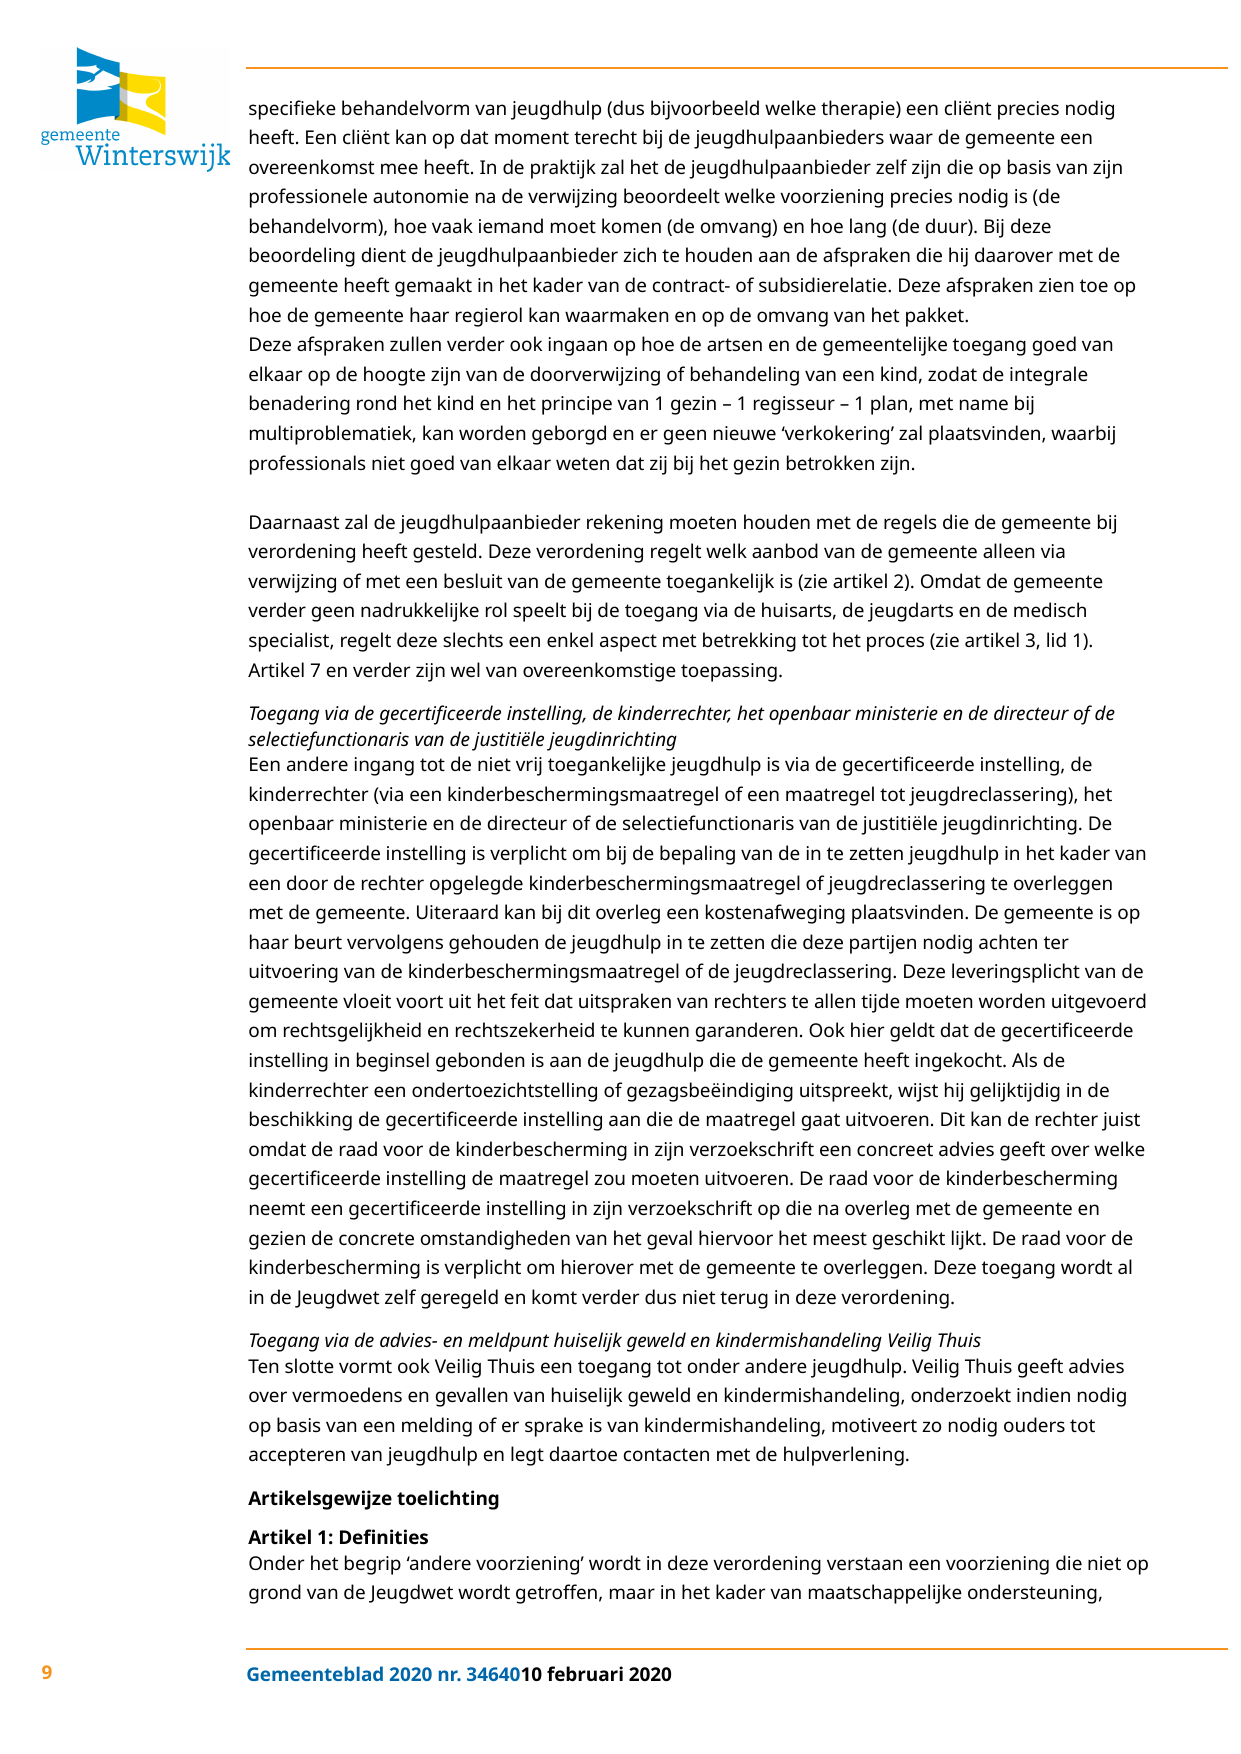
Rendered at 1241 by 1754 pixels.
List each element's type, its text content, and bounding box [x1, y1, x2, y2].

text Onder het begrip ‘andere voorziening’ wordt in deze verordening verstaan een voorziening die niet op grond van de Jeugdwet wordt getroffen, maar in het kader van maatschappelijke ondersteuning, [248, 1550, 1152, 1605]
text Toegang via de gecertificeerde instelling, de kinderrechter, het openbaar ministerie en de directeur of de selectiefunctionaris van de justitiële jeugdinrichting [248, 700, 1152, 751]
picture [41, 47, 231, 172]
text Artikelsgewijze toelichting [248, 1485, 1152, 1510]
text specifieke behandelvorm van jeugdhulp (dus bijvoorbeeld welke therapie) een cliënt precies nodig heeft. Een cliënt kan op dat moment terecht bij de jeugdhulpaanbieders waar de gemeente een overeenkomst mee heeft. In de praktijk zal het de jeugdhulpaanbieder zelf zijn die op basis van zijn professionele autonomie na de verwijzing beoordeelt welke voorziening precies nodig is (de behandelvorm), hoe vaak iemand moet komen (de omvang) en hoe lang (de duur). Bij deze beoordeling dient de jeugdhulpaanbieder zich te houden aan de afspraken die hij daarover met de gemeente heeft gemaakt in het kader van de contract- of subsidierelatie. Deze afspraken zien toe op hoe de gemeente haar regierol kan waarmaken en op de omvang van het pakket. [248, 95, 1152, 328]
picture [225, 153, 231, 162]
text Daarnaast zal de jeugdhulpaanbieder rekening moeten houden met de regels die de gemeente bij verordening heeft gesteld. Deze verordening regelt welk aanbod van de gemeente alleen via verwijzing of met een besluit van de gemeente toegankelijk is (zie artikel 2). Omdat de gemeente verder geen nadrukkelijke rol speelt bij de toegang via de huisarts, de jeugdarts en de medisch specialist, regelt deze slechts een enkel aspect met betrekking tot het proces (zie artikel 3, lid 1). Artikel 7 en verder zijn wel van overeenkomstige toepassing. [248, 509, 1152, 683]
text Een andere ingang tot de niet vrij toegankelijke jeugdhulp is via de gecertificeerde instelling, de kinderrechter (via een kinderbeschermingsmaatregel of een maatregel tot jeugdreclassering), het openbaar ministerie en de directeur of de selectiefunctionaris van de justitiële jeugdinrichting. De gecertificeerde instelling is verplicht om bij de bepaling van de in te zetten jeugdhulp in het kader van een door de rechter opgelegde kinderbeschermingsmaatregel of jeugdreclassering te overleggen met de gemeente. Uiteraard kan bij dit overleg een kostenafweging plaatsvinden. De gemeente is op haar beurt vervolgens gehouden de jeugdhulp in te zetten die deze partijen nodig achten ter uitvoering van de kinderbeschermingsmaatregel of de jeugdreclassering. Deze leveringsplicht van de gemeente vloeit voort uit het feit dat uitspraken van rechters te allen tijde moeten worden uitgevoerd om rechtsgelijkheid en rechtszekerheid te kunnen garanderen. Ook hier geldt dat de gecertificeerde instelling in beginsel gebonden is aan de jeugdhulp die de gemeente heeft ingekocht. Als de kinderrechter een ondertoezichtstelling of gezagsbeëindiging uitspreekt, wijst hij gelijktijdig in de beschikking de gecertificeerde instelling aan die de maatregel gaat uitvoeren. Dit kan de rechter juist omdat de raad voor de kinderbescherming in zijn verzoekschrift een concreet advies geeft over welke gecertificeerde instelling de maatregel zou moeten uitvoeren. De raad voor de kinderbescherming neemt een gecertificeerde instelling in zijn verzoekschrift op die na overleg met de gemeente en gezien de concrete omstandigheden van het geval hiervoor het meest geschikt lijkt. De raad voor de kinderbescherming is verplicht om hierover met de gemeente te overleggen. Deze toegang wordt al in de Jeugdwet zelf geregeld en komt verder dus niet terug in deze verordening. [248, 751, 1152, 1310]
text Ten slotte vormt ook Veilig Thuis een toegang tot onder andere jeugdhulp. Veilig Thuis geeft advies over vermoedens en gevallen van huiselijk geweld en kindermishandeling, onderzoekt indien nodig op basis van een melding of er sprake is van kindermishandeling, motiveert zo nodig ouders tot accepteren van jeugdhulp en legt daartoe contacten met de hulpverlening. [248, 1353, 1152, 1467]
text Artikel 1: Definities [248, 1524, 1152, 1550]
text Deze afspraken zullen verder ook ingaan op hoe de artsen en de gemeentelijke toegang goed van elkaar op de hoogte zijn van de doorverwijzing of behandeling van een kind, zodat de integrale benadering rond het kind en het principe van 1 gezin – 1 regisseur – 1 plan, met name bij multiproblematiek, kan worden geborgd en er geen nieuwe ‘verkokering’ zal plaatsvinden, waarbij professionals niet goed van elkaar weten dat zij bij het gezin betrokken zijn. [248, 331, 1152, 476]
text Toegang via de advies- en meldpunt huiselijk geweld en kindermishandeling Veilig Thuis [248, 1327, 1152, 1353]
